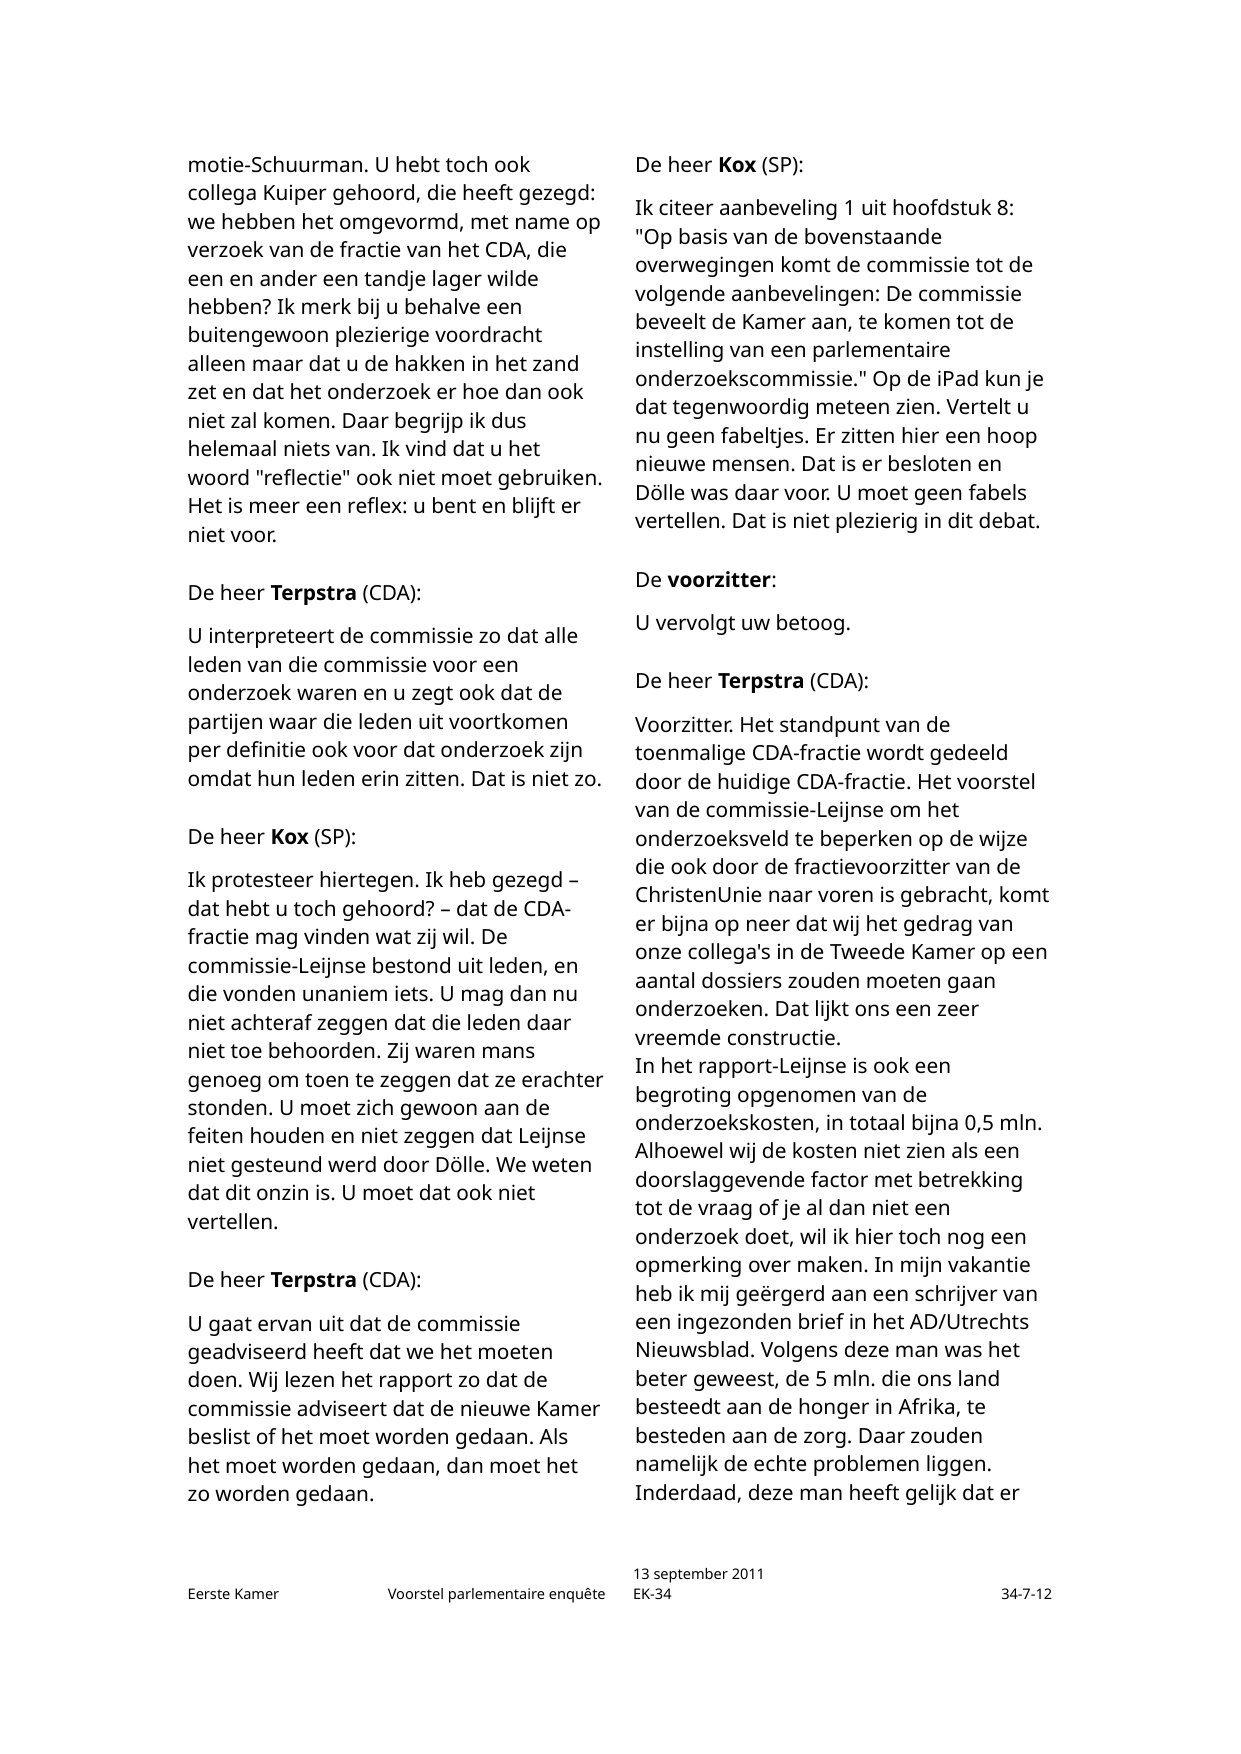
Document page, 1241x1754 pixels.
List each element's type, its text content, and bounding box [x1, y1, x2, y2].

text De heer Terpstra (CDA): [635, 667, 1053, 695]
text De heer Kox (SP): [635, 150, 1053, 178]
text De voorzitter: [635, 565, 1053, 593]
text U vervolgt uw betoog. [635, 608, 1053, 637]
text In het rapport-Leijnse is ook een begroting opgenomen van de onderzoekskosten, in totaal bijna 0,5 mln. Alhoewel wij de kosten niet zien als een doorslaggevende factor met betrekking tot de vraag of je al dan niet een onderzoek doet, wil ik hier toch nog een opmerking over maken. In mijn vakantie heb ik mij geërgerd aan een schrijver van een ingezonden brief in het AD/Utrechts Nieuwsblad. Volgens deze man was het beter geweest, de 5 mln. die ons land besteedt aan de honger in Afrika, te besteden aan de zorg. Daar zouden namelijk de echte problemen liggen. Inderdaad, deze man heeft gelijk dat er [635, 1051, 1053, 1506]
text De heer Terpstra (CDA): [187, 1265, 605, 1294]
text Ik protesteer hiertegen. Ik heb gezegd – dat hebt u toch gehoord? – dat de CDA-fractie mag vinden wat zij wil. De commissie-Leijnse bestond uit leden, en die vonden unaniem iets. U mag dan nu niet achteraf zeggen dat die leden daar niet toe behoorden. Zij waren mans genoeg om toen te zeggen dat ze erachter stonden. U moet zich gewoon aan de feiten houden en niet zeggen dat Leijnse niet gesteund werd door Dölle. We weten dat dit onzin is. U moet dat ook niet vertellen. [187, 866, 605, 1235]
text De heer Kox (SP): [187, 822, 605, 851]
text De heer Terpstra (CDA): [187, 578, 605, 607]
text Voorzitter. Het standpunt van de toenmalige CDA-fractie wordt gedeeld door de huidige CDA-fractie. Het voorstel van de commissie-Leijnse om het onderzoeksveld te beperken op de wijze die ook door de fractievoorzitter van de ChristenUnie naar voren is gebracht, komt er bijna op neer dat wij het gedrag van onze collega's in de Tweede Kamer op een aantal dossiers zouden moeten gaan onderzoeken. Dat lijkt ons een zeer vreemde constructie. [635, 710, 1053, 1051]
text U gaat ervan uit dat de commissie geadviseerd heeft dat we het moeten doen. Wij lezen het rapport zo dat de commissie adviseert dat de nieuwe Kamer beslist of het moet worden gedaan. Als het moet worden gedaan, dan moet het zo worden gedaan. [187, 1309, 605, 1508]
text U interpreteert de commissie zo dat alle leden van die commissie voor een onderzoek waren en u zegt ook dat de partijen waar die leden uit voortkomen per definitie ook voor dat onderzoek zijn omdat hun leden erin zitten. Dat is niet zo. [187, 622, 605, 792]
text motie-Schuurman. U hebt toch ook collega Kuiper gehoord, die heeft gezegd: we hebben het omgevormd, met name op verzoek van de fractie van het CDA, die een en ander een tandje lager wilde hebben? Ik merk bij u behalve een buitengewoon plezierige voordracht alleen maar dat u de hakken in het zand zet en dat het onderzoek er hoe dan ook niet zal komen. Daar begrijp ik dus helemaal niets van. Ik vind dat u het woord "reflectie" ook niet moet gebruiken. Het is meer een reflex: u bent en blijft er niet voor. [187, 150, 605, 548]
text Ik citeer aanbeveling 1 uit hoofdstuk 8: "Op basis van de bovenstaande overwegingen komt de commissie tot de volgende aanbevelingen: De commissie beveelt de Kamer aan, te komen tot de instelling van een parlementaire onderzoekscommissie." Op de iPad kun je dat tegenwoordig meteen zien. Vertelt u nu geen fabeltjes. Er zitten hier een hoop nieuwe mensen. Dat is er besloten en Dölle was daar voor. U moet geen fabels vertellen. Dat is niet plezierig in dit debat. [635, 193, 1053, 535]
